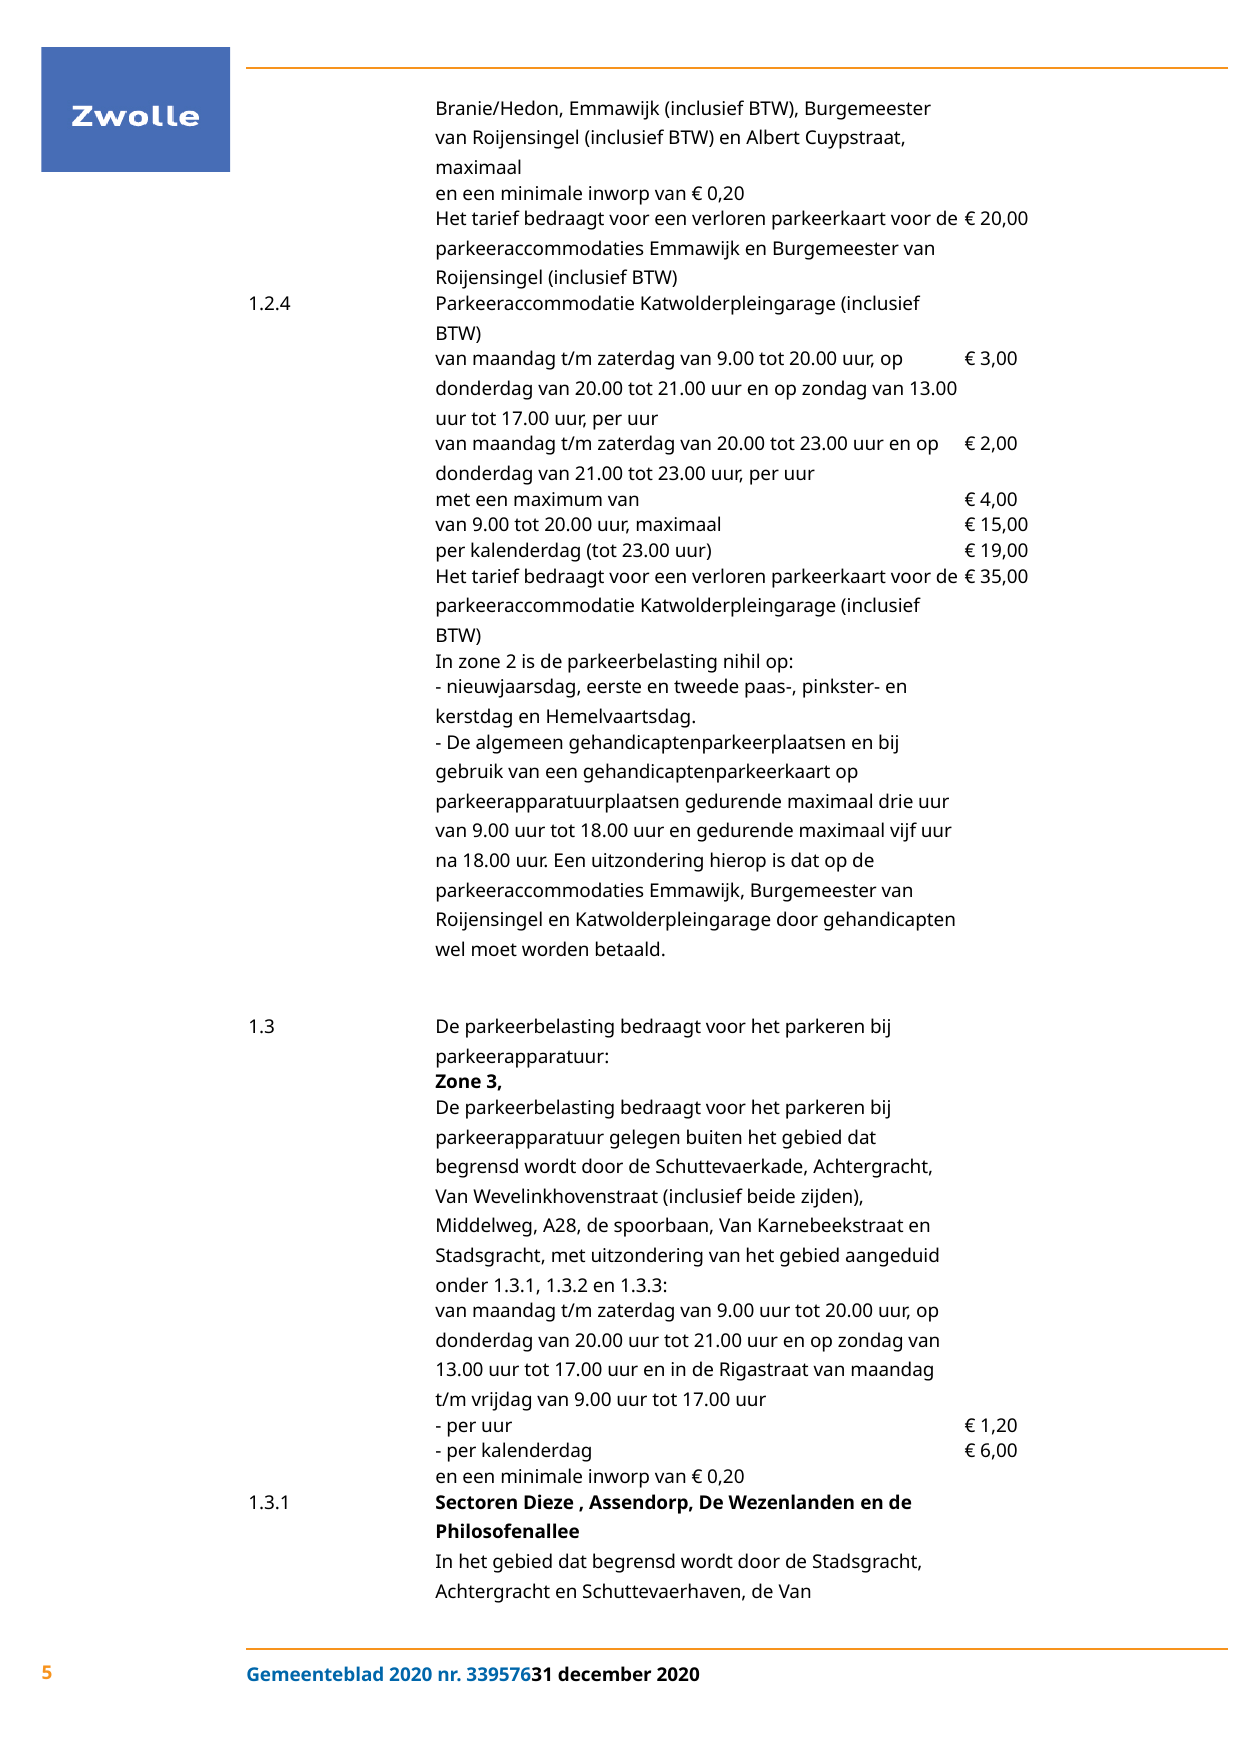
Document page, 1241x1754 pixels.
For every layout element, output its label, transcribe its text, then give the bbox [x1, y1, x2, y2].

table_cell [248, 346, 435, 431]
table_cell [248, 1438, 435, 1463]
table_cell met een maximum van [435, 486, 964, 512]
table_cell - nieuwjaarsdag, eerste en tweede paas-, pinkster- en kerstdag en Hemelvaartsdag. [435, 674, 964, 729]
table_cell - per uur [435, 1412, 964, 1438]
table_cell [248, 1412, 435, 1438]
table_cell [964, 180, 1152, 205]
table_cell Het tarief bedraagt voor een verloren parkeerkaart voor de parkeeraccommodatie Katwolderpleingarage (inclusief BTW) [435, 563, 964, 648]
table_cell € 3,00 [964, 346, 1152, 431]
table_cell van maandag t/m zaterdag van 9.00 uur tot 20.00 uur, op donderdag van 20.00 uur tot 21.00 uur en op zondag van 13.00 uur tot 17.00 uur en in de Rigastraat van maandag t/m vrijdag van 9.00 uur tot 17.00 uur [435, 1298, 964, 1412]
table_cell van maandag t/m zaterdag van 9.00 tot 20.00 uur, op donderdag van 20.00 tot 21.00 uur en op zondag van 13.00 uur tot 17.00 uur, per uur [435, 346, 964, 431]
table_cell [248, 729, 435, 962]
table_cell [964, 290, 1152, 346]
table_cell De parkeerbelasting bedraagt voor het parkeren bij parkeerapparatuur gelegen buiten het gebied dat begrensd wordt door de Schuttevaerkade, Achtergracht, Van Wevelinkhovenstraat (inclusief beide zijden), Middelweg, A28, de spoorbaan, Van Karnebeekstraat en Stadsgracht, met uitzondering van het gebied aangeduid onder 1.3.1, 1.3.2 en 1.3.3: [435, 1094, 964, 1297]
table_cell Zone 3, [435, 1069, 964, 1094]
table_cell [248, 1094, 435, 1297]
table_cell [248, 95, 435, 180]
table_cell [248, 1069, 435, 1094]
table_cell [964, 648, 1152, 674]
table_cell [248, 431, 435, 486]
table_cell [248, 648, 435, 674]
table_cell € 2,00 [964, 431, 1152, 486]
table_cell [964, 1489, 1152, 1604]
table_cell - De algemeen gehandicaptenparkeerplaatsen en bij gebruik van een gehandicaptenparkeerkaart op parkeerapparatuurplaatsen gedurende maximaal drie uur van 9.00 uur tot 18.00 uur en gedurende maximaal vijf uur na 18.00 uur. Een uitzondering hierop is dat op de parkeeraccommodaties Emmawijk, Burgemeester van Roijensingel en Katwolderpleingarage door gehandicapten wel moet worden betaald. [435, 729, 964, 962]
table_cell [964, 674, 1152, 729]
table_cell [964, 962, 1152, 987]
table_cell en een minimale inworp van € 0,20 [435, 180, 964, 205]
table_cell De parkeerbelasting bedraagt voor het parkeren bij parkeerapparatuur: [435, 1013, 964, 1068]
table_cell € 1,20 [964, 1412, 1152, 1438]
table_cell [248, 1298, 435, 1412]
table_cell van 9.00 tot 20.00 uur, maximaal [435, 512, 964, 537]
table_cell en een minimale inworp van € 0,20 [435, 1464, 964, 1489]
table_cell In zone 2 is de parkeerbelasting nihil op: [435, 648, 964, 674]
table_cell Parkeeraccommodatie Katwolderpleingarage (inclusief BTW) [435, 290, 964, 346]
table_cell 1.3.1 [248, 1489, 435, 1604]
table_cell [248, 1464, 435, 1489]
table_cell van maandag t/m zaterdag van 20.00 tot 23.00 uur en op donderdag van 21.00 tot 23.00 uur, per uur [435, 431, 964, 486]
table_cell € 15,00 [964, 512, 1152, 537]
table_cell [964, 1464, 1152, 1489]
table_cell per kalenderdag (tot 23.00 uur) [435, 537, 964, 563]
table_cell [964, 1013, 1152, 1068]
table_cell [248, 962, 435, 987]
table_cell € 4,00 [964, 486, 1152, 512]
table_cell [248, 205, 435, 290]
picture [41, 47, 231, 172]
table_cell Sectoren Dieze , Assendorp, De Wezenlanden en de Philosofenallee In het gebied dat begrensd wordt door de Stadsgracht, Achtergracht en Schuttevaerhaven, de Van [435, 1489, 964, 1604]
table_cell € 6,00 [964, 1438, 1152, 1463]
table_cell [248, 674, 435, 729]
table_cell Branie/Hedon, Emmawijk (inclusief BTW), Burgemeester van Roijensingel (inclusief BTW) en Albert Cuypstraat, maximaal [435, 95, 964, 180]
table_cell Het tarief bedraagt voor een verloren parkeerkaart voor de parkeeraccommodaties Emmawijk en Burgemeester van Roijensingel (inclusief BTW) [435, 205, 964, 290]
table_cell [248, 512, 435, 537]
table_cell [248, 988, 435, 1013]
table_cell [248, 486, 435, 512]
table_cell - per kalenderdag [435, 1438, 964, 1463]
table_cell [435, 962, 964, 987]
table_cell 1.3 [248, 1013, 435, 1068]
table_cell € 19,00 [964, 537, 1152, 563]
table_cell [435, 988, 964, 1013]
table_cell 1.2.4 [248, 290, 435, 346]
table_cell [248, 180, 435, 205]
table_cell [964, 988, 1152, 1013]
table_cell € 35,00 [964, 563, 1152, 648]
table_cell [248, 563, 435, 648]
table_cell [964, 95, 1152, 180]
table_cell [964, 1069, 1152, 1094]
table_cell [964, 729, 1152, 962]
table_cell [248, 537, 435, 563]
table_cell [964, 1298, 1152, 1412]
table_cell € 20,00 [964, 205, 1152, 290]
table_cell [964, 1094, 1152, 1297]
